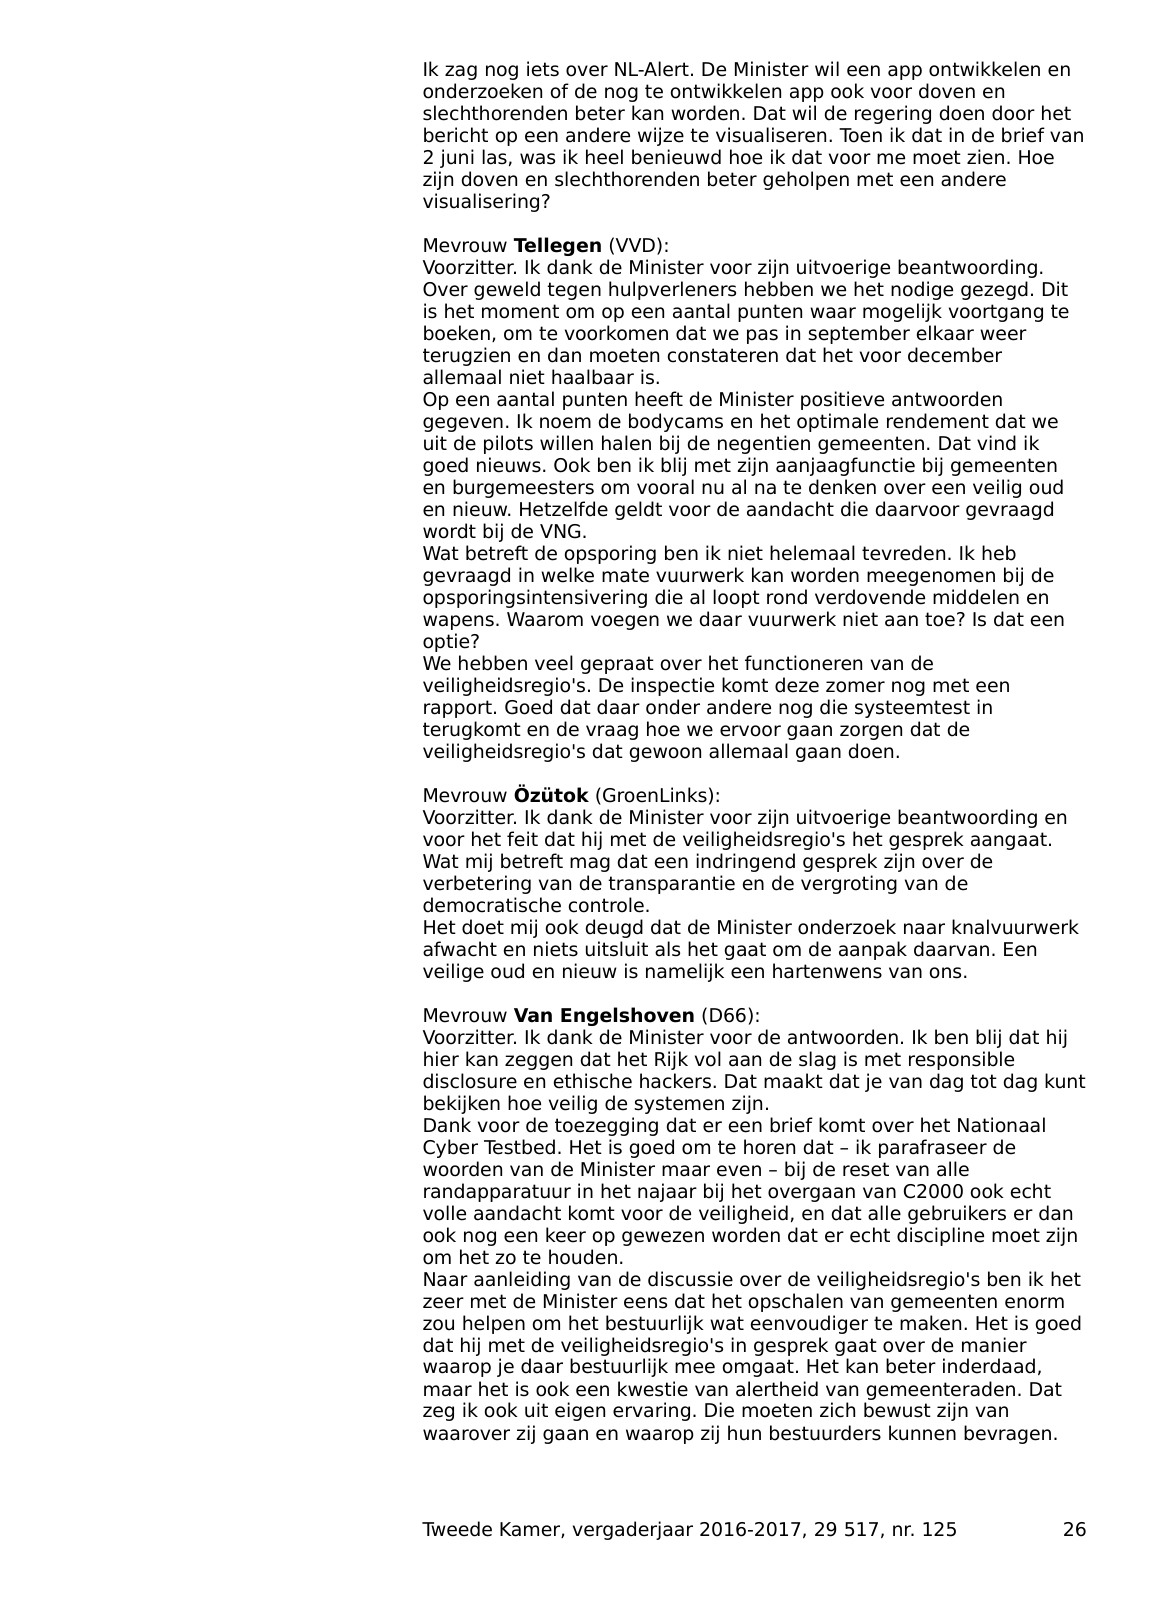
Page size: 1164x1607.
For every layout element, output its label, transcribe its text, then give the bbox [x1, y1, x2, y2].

text Wat betreft de opsporing ben ik niet helemaal tevreden. Ik heb gevraagd in welke mate vuurwerk kan worden meegenomen bij de opsporingsintensivering die al loopt rond verdovende middelen en wapens. Waarom voegen we daar vuurwerk niet aan toe? Is dat een optie? [422, 543, 1087, 653]
text Dank voor de toezegging dat er een brief komt over het Nationaal Cyber Testbed. Het is goed om te horen dat – ik parafraseer de woorden van de Minister maar even – bij de reset van alle randapparatuur in het najaar bij het overgaan van C2000 ook echt volle aandacht komt voor de veiligheid, en dat alle gebruikers er dan ook nog een keer op gewezen worden dat er echt discipline moet zijn om het zo te houden. [422, 1115, 1087, 1268]
text Op een aantal punten heeft de Minister positieve antwoorden gegeven. Ik noem de bodycams en het optimale rendement dat we uit de pilots willen halen bij de negentien gemeenten. Dat vind ik goed nieuws. Ook ben ik blij met zijn aanjaagfunctie bij gemeenten en burgemeesters om vooral nu al na te denken over een veilig oud en nieuw. Hetzelfde geldt voor de aandacht die daarvoor gevraagd wordt bij de VNG. [422, 389, 1087, 543]
text Mevrouw Van Engelshoven (D66): [422, 1005, 1087, 1027]
text Voorzitter. Ik dank de Minister voor zijn uitvoerige beantwoording en voor het feit dat hij met de veiligheidsregio's het gesprek aangaat. Wat mij betreft mag dat een indringend gesprek zijn over de verbetering van de transparantie en de vergroting van de democratische controle. [422, 807, 1087, 917]
text Het doet mij ook deugd dat de Minister onderzoek naar knalvuurwerk afwacht en niets uitsluit als het gaat om de aanpak daarvan. Een veilige oud en nieuw is namelijk een hartenwens van ons. [422, 917, 1087, 983]
text Mevrouw Özütok (GroenLinks): [422, 785, 1087, 807]
text Naar aanleiding van de discussie over de veiligheidsregio's ben ik het zeer met de Minister eens dat het opschalen van gemeenten enorm zou helpen om het bestuurlijk wat eenvoudiger te maken. Het is goed dat hij met de veiligheidsregio's in gesprek gaat over de manier waarop je daar bestuurlijk mee omgaat. Het kan beter inderdaad, maar het is ook een kwestie van alertheid van gemeenteraden. Dat zeg ik ook uit eigen ervaring. Die moeten zich bewust zijn van waarover zij gaan en waarop zij hun bestuurders kunnen bevragen. [422, 1268, 1087, 1444]
text Voorzitter. Ik dank de Minister voor de antwoorden. Ik ben blij dat hij hier kan zeggen dat het Rijk vol aan de slag is met responsible disclosure en ethische hackers. Dat maakt dat je van dag tot dag kunt bekijken hoe veilig de systemen zijn. [422, 1027, 1087, 1115]
text Ik zag nog iets over NL-Alert. De Minister wil een app ontwikkelen en onderzoeken of de nog te ontwikkelen app ook voor doven en slechthorenden beter kan worden. Dat wil de regering doen door het bericht op een andere wijze te visualiseren. Toen ik dat in de brief van 2 juni las, was ik heel benieuwd hoe ik dat voor me moet zien. Hoe zijn doven en slechthorenden beter geholpen met een andere visualisering? [422, 59, 1087, 213]
text We hebben veel gepraat over het functioneren van de veiligheidsregio's. De inspectie komt deze zomer nog met een rapport. Goed dat daar onder andere nog die systeemtest in terugkomt en de vraag hoe we ervoor gaan zorgen dat de veiligheidsregio's dat gewoon allemaal gaan doen. [422, 653, 1087, 763]
text Mevrouw Tellegen (VVD): [422, 235, 1087, 257]
text Voorzitter. Ik dank de Minister voor zijn uitvoerige beantwoording. Over geweld tegen hulpverleners hebben we het nodige gezegd. Dit is het moment om op een aantal punten waar mogelijk voortgang te boeken, om te voorkomen dat we pas in september elkaar weer terugzien en dan moeten constateren dat het voor december allemaal niet haalbaar is. [422, 257, 1087, 389]
